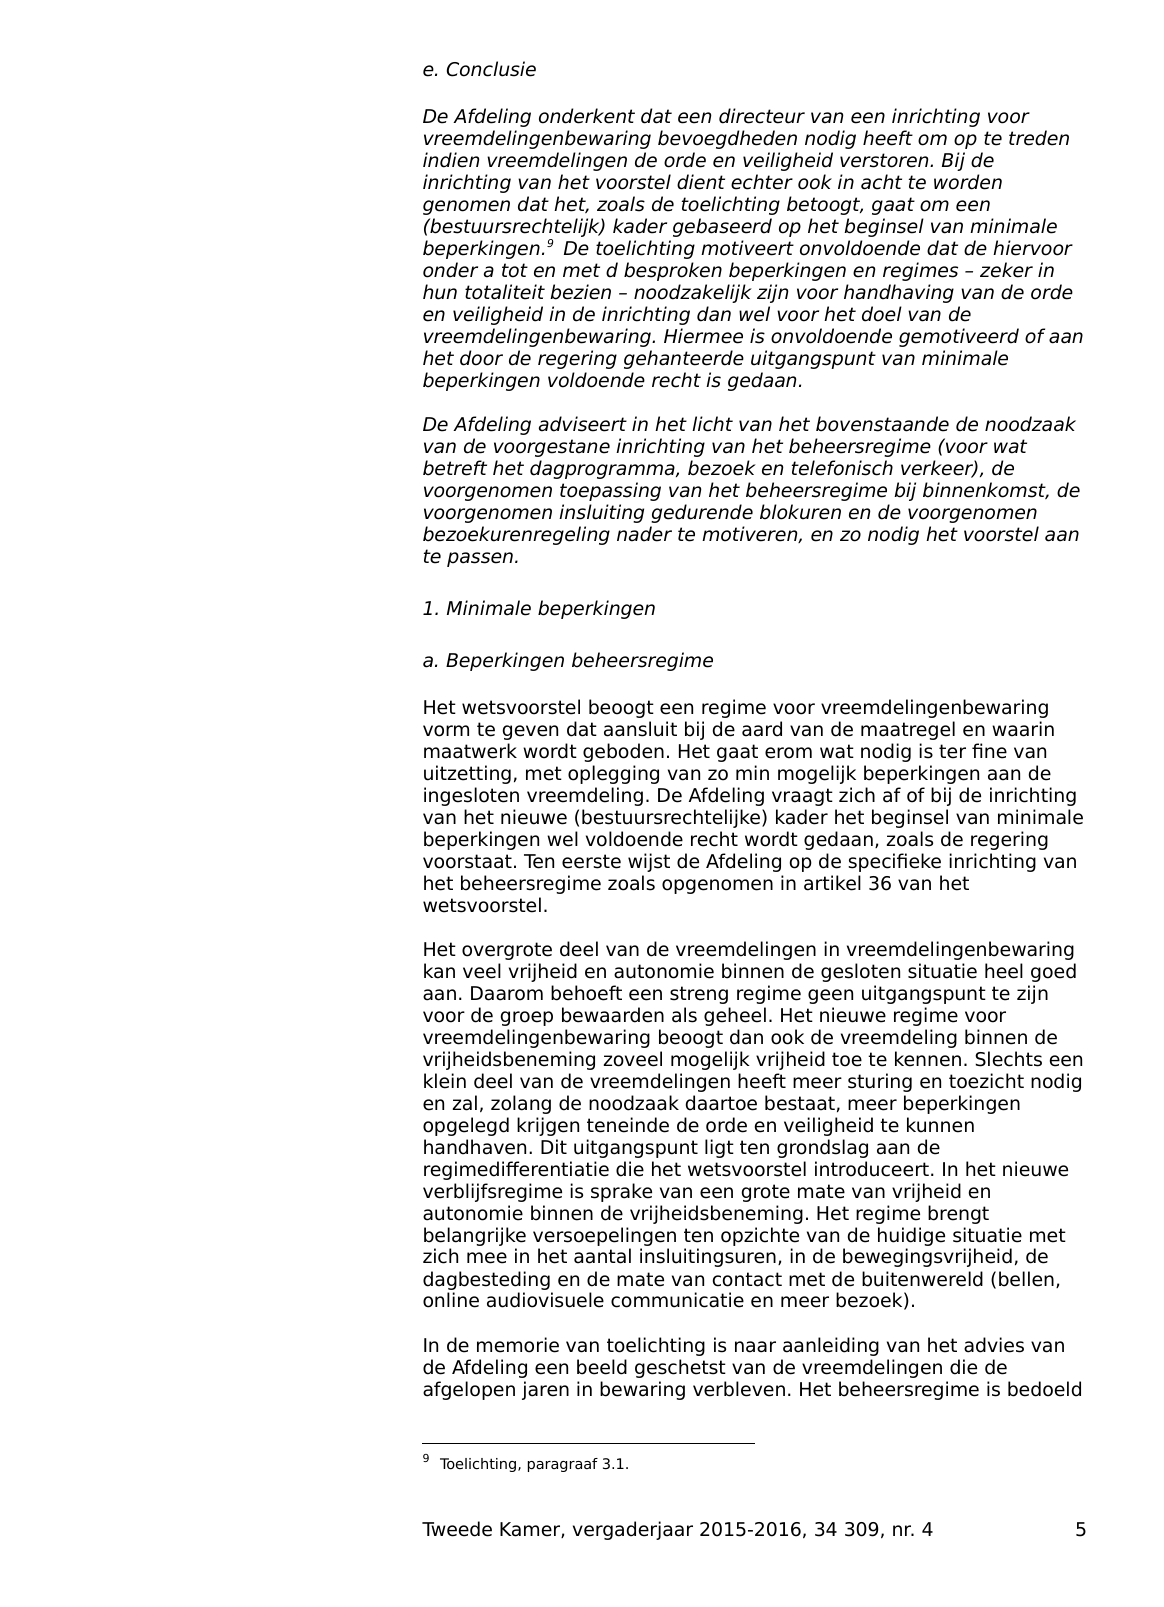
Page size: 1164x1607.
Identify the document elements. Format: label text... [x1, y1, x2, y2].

text Het overgrote deel van de vreemdelingen in vreemdelingenbewaring kan veel vrijheid en autonomie binnen de gesloten situatie heel goed aan. Daarom behoeft een streng regime geen uitgangspunt te zijn voor de groep bewaarden als geheel. Het nieuwe regime voor vreemdelingenbewaring beoogt dan ook de vreemdeling binnen de vrijheidsbeneming zoveel mogelijk vrijheid toe te kennen. Slechts een klein deel van de vreemdelingen heeft meer sturing en toezicht nodig en zal, zolang de noodzaak daartoe bestaat, meer beperkingen opgelegd krijgen teneinde de orde en veiligheid te kunnen handhaven. Dit uitgangspunt ligt ten grondslag aan de regimedifferentiatie die het wetsvoorstel introduceert. In het nieuwe verblijfsregime is sprake van een grote mate van vrijheid en autonomie binnen de vrijheidsbeneming. Het regime brengt belangrijke versoepelingen ten opzichte van de huidige situatie met zich mee in het aantal insluitingsuren, in de bewegingsvrijheid, de dagbesteding en de mate van contact met de buitenwereld (bellen, online audiovisuele communicatie en meer bezoek). [422, 939, 1087, 1312]
subtitle 1. Minimale beperkingen [422, 598, 1087, 620]
text In de memorie van toelichting is naar aanleiding van het advies van de Afdeling een beeld geschetst van de vreemdelingen die de afgelopen jaren in bewaring verbleven. Het beheersregime is bedoeld [422, 1334, 1087, 1401]
text De Afdeling onderkent dat een directeur van een inrichting voor vreemdelingenbewaring bevoegdheden nodig heeft om op te treden indien vreemdelingen de orde en veiligheid verstoren. Bij de inrichting van het voorstel dient echter ook in acht te worden genomen dat het, zoals de toelichting betoogt, gaat om een (bestuursrechtelijk) kader gebaseerd op het beginsel van minimale beperkingen. De toelichting motiveert onvoldoende dat de hiervoor onder a tot en met d besproken beperkingen en regimes – zeker in hun totaliteit bezien – noodzakelijk zijn voor handhaving van de orde en veiligheid in de inrichting dan wel voor het doel van de vreemdelingenbewaring. Hiermee is onvoldoende gemotiveerd of aan het door de regering gehanteerde uitgangspunt van minimale beperkingen voldoende recht is gedaan. [422, 106, 1087, 392]
text De Afdeling adviseert in het licht van het bovenstaande de noodzaak van de voorgestane inrichting van het beheersregime (voor wat betreft het dagprogramma, bezoek en telefonisch verkeer), de voorgenomen toepassing van het beheersregime bij binnenkomst, de voorgenomen insluiting gedurende blokuren en de voorgenomen bezoekurenregeling nader te motiveren, en zo nodig het voorstel aan te passen. [422, 414, 1087, 568]
subtitle e. Conclusie [422, 59, 1087, 81]
text Toelichting, paragraaf 3.1. [422, 1452, 1087, 1474]
text Het wetsvoorstel beoogt een regime voor vreemdelingenbewaring vorm te geven dat aansluit bij de aard van de maatregel en waarin maatwerk wordt geboden. Het gaat erom wat nodig is ter fine van uitzetting, met oplegging van zo min mogelijk beperkingen aan de ingesloten vreemdeling. De Afdeling vraagt zich af of bij de inrichting van het nieuwe (bestuursrechtelijke) kader het beginsel van minimale beperkingen wel voldoende recht wordt gedaan, zoals de regering voorstaat. Ten eerste wijst de Afdeling op de specifieke inrichting van het beheersregime zoals opgenomen in artikel 36 van het wetsvoorstel. [422, 697, 1087, 917]
subtitle a. Beperkingen beheersregime [422, 650, 1087, 672]
